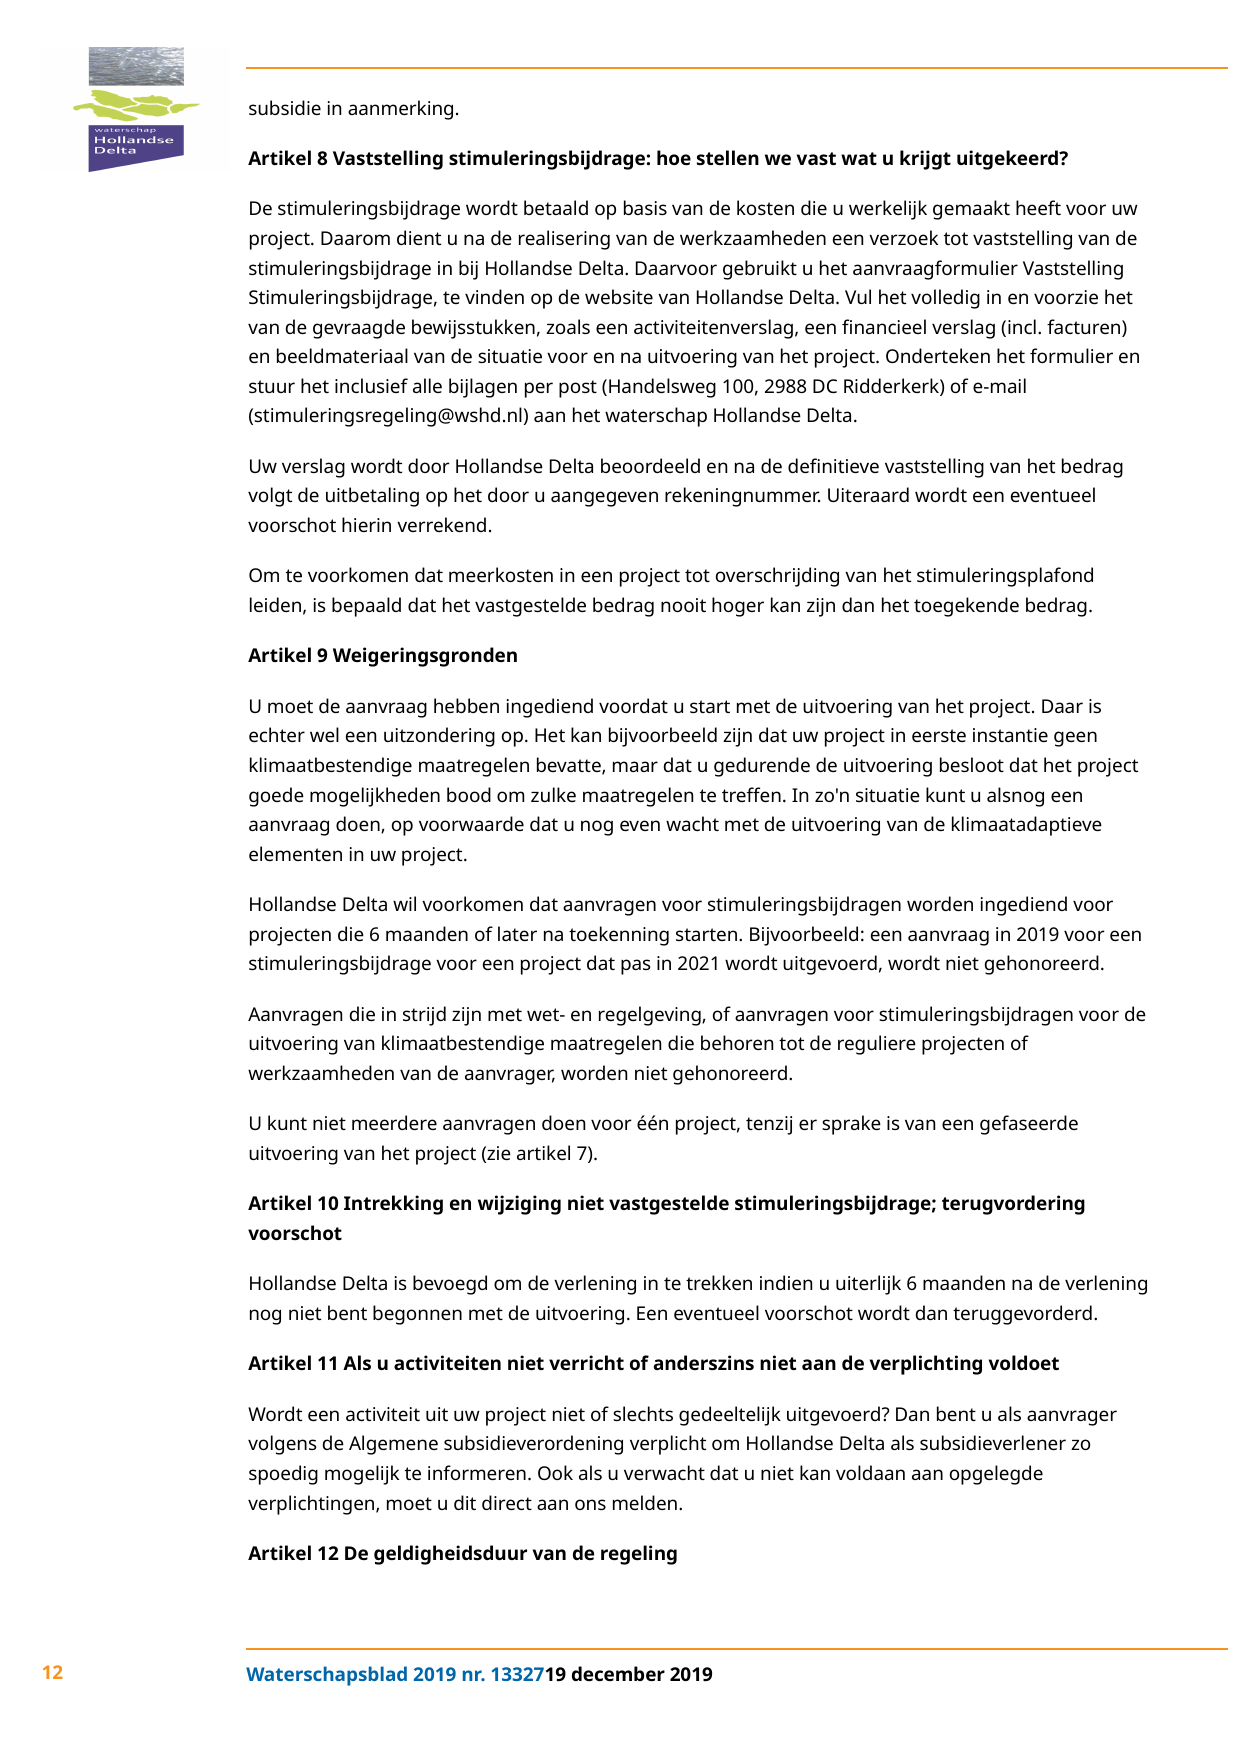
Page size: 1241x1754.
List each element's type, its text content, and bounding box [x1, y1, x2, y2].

text U kunt niet meerdere aanvragen doen voor één project, tenzij er sprake is van een gefaseerde uitvoering van het project (zie artikel 7). [248, 1111, 1152, 1166]
text subsidie in aanmerking. [248, 95, 1152, 121]
text Hollandse Delta wil voorkomen dat aanvragen voor stimuleringsbijdragen worden ingediend voor projecten die 6 maanden of later na toekenning starten. Bijvoorbeeld: een aanvraag in 2019 voor een stimuleringsbijdrage voor een project dat pas in 2021 wordt uitgevoerd, wordt niet gehonoreerd. [248, 891, 1152, 976]
text Uw verslag wordt door Hollandse Delta beoordeeld en na de definitieve vaststelling van het bedrag volgt de uitbetaling op het door u aangegeven rekeningnummer. Uiteraard wordt een eventueel voorschot hierin verrekend. [248, 453, 1152, 538]
text U moet de aanvraag hebben ingediend voordat u start met de uitvoering van het project. Daar is echter wel een uitzondering op. Het kan bijvoorbeeld zijn dat uw project in eerste instantie geen klimaatbestendige maatregelen bevatte, maar dat u gedurende de uitvoering besloot dat het project goede mogelijkheden bood om zulke maatregelen te treffen. In zo'n situatie kunt u alsnog een aanvraag doen, op voorwaarde dat u nog even wacht met de uitvoering van de klimaatadaptieve elementen in uw project. [248, 693, 1152, 867]
text Artikel 8 Vaststelling stimuleringsbijdrage: hoe stellen we vast wat u krijgt uitgekeerd? [248, 145, 1152, 171]
text Artikel 10 Intrekking en wijziging niet vastgestelde stimuleringsbijdrage; terugvordering voorschot [248, 1191, 1152, 1246]
text Artikel 12 De geldigheidsduur van de regeling [248, 1540, 1152, 1566]
text Om te voorkomen dat meerkosten in een project tot overschrijding van het stimuleringsplafond leiden, is bepaald dat het vastgestelde bedrag nooit hoger kan zijn dan het toegekende bedrag. [248, 563, 1152, 618]
text Aanvragen die in strijd zijn met wet- en regelgeving, of aanvragen voor stimuleringsbijdragen voor de uitvoering van klimaatbestendige maatregelen die behoren tot de reguliere projecten of werkzaamheden van de aanvrager, worden niet gehonoreerd. [248, 1001, 1152, 1086]
text Hollandse Delta is bevoegd om de verlening in te trekken indien u uiterlijk 6 maanden na de verlening nog niet bent begonnen met de uitvoering. Een eventueel voorschot wordt dan teruggevorderd. [248, 1271, 1152, 1326]
text Artikel 9 Weigeringsgronden [248, 643, 1152, 668]
text Artikel 11 Als u activiteiten niet verricht of anderszins niet aan de verplichting voldoet [248, 1351, 1152, 1376]
picture [41, 47, 231, 172]
text De stimuleringsbijdrage wordt betaald op basis van de kosten die u werkelijk gemaakt heeft voor uw project. Daarom dient u na de realisering van de werkzaamheden een verzoek tot vaststelling van de stimuleringsbijdrage in bij Hollandse Delta. Daarvoor gebruikt u het aanvraagformulier Vaststelling Stimuleringsbijdrage, te vinden op de website van Hollandse Delta. Vul het volledig in en voorzie het van de gevraagde bewijsstukken, zoals een activiteitenverslag, een financieel verslag (incl. facturen) en beeldmateriaal van de situatie voor en na uitvoering van het project. Onderteken het formulier en stuur het inclusief alle bijlagen per post (Handelsweg 100, 2988 DC Ridderkerk) of e-mail (stimuleringsregeling@wshd.nl) aan het waterschap Hollandse Delta. [248, 196, 1152, 428]
text Wordt een activiteit uit uw project niet of slechts gedeeltelijk uitgevoerd? Dan bent u als aanvrager volgens de Algemene subsidieverordening verplicht om Hollandse Delta als subsidieverlener zo spoedig mogelijk te informeren. Ook als u verwacht dat u niet kan voldaan aan opgelegde verplichtingen, moet u dit direct aan ons melden. [248, 1401, 1152, 1516]
